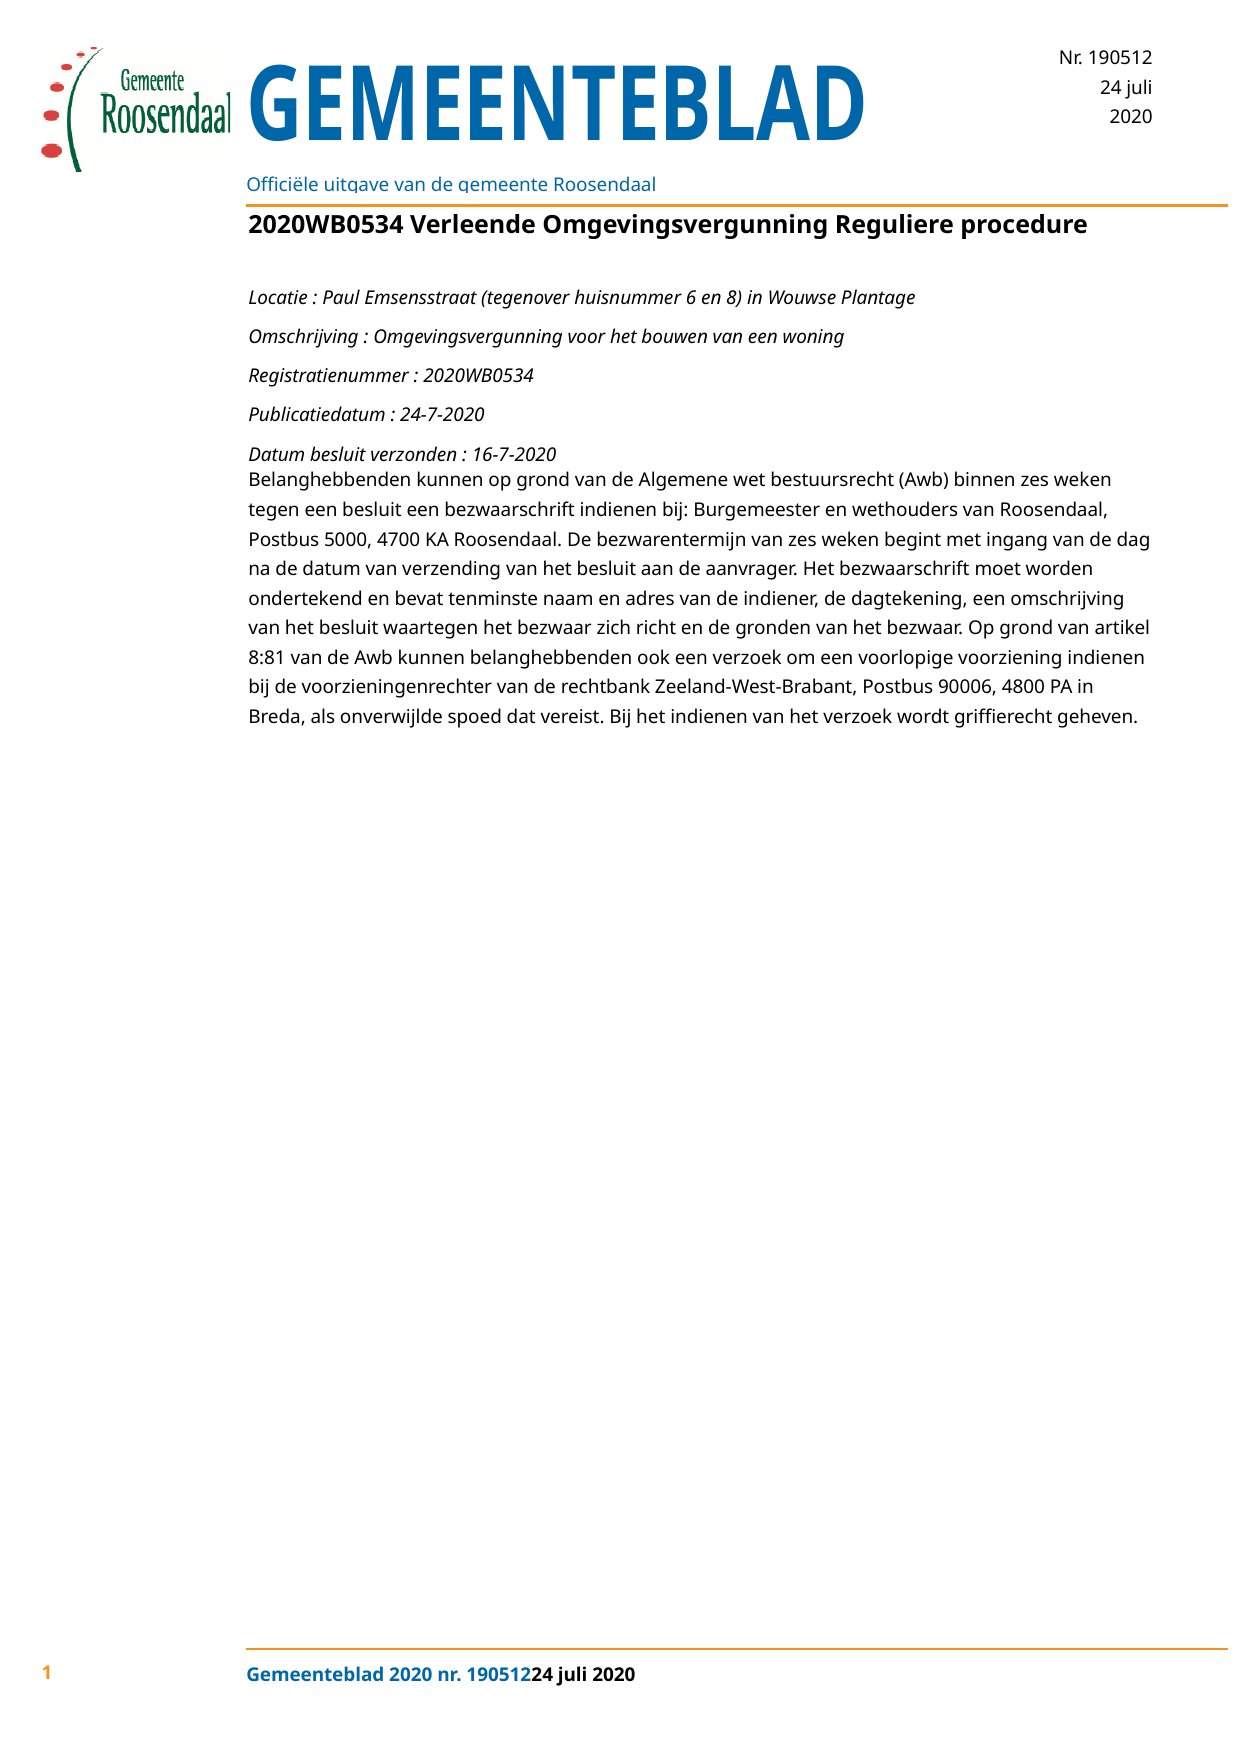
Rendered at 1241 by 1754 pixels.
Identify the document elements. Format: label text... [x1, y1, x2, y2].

text Belanghebbenden kunnen op grond van de Algemene wet bestuursrecht (Awb) binnen zes weken tegen een besluit een bezwaarschrift indienen bij: Burgemeester en wethouders van Roosendaal, Postbus 5000, 4700 KA Roosendaal. De bezwarentermijn van zes weken begint met ingang van de dag na de datum van verzending van het besluit aan de aanvrager. Het bezwaarschrift moet worden ondertekend en bevat tenminste naam en adres van de indiener, de dagtekening, een omschrijving van het besluit waartegen het bezwaar zich richt en de gronden van het bezwaar. Op grond van artikel 8:81 van de Awb kunnen belanghebbenden ook een verzoek om een voorlopige voorziening indienen bij de voorzieningenrechter van de rechtbank Zeeland-West-Brabant, Postbus 90006, 4800 PA in Breda, als onverwijlde spoed dat vereist. Bij het indienen van het verzoek wordt griffierecht geheven. [248, 467, 1152, 729]
text Omschrijving : Omgevingsvergunning voor het bouwen van een woning [248, 323, 1152, 349]
text Registratienummer : 2020WB0534 [248, 362, 1152, 388]
text 2020WB0534 Verleende Omgevingsvergunning Reguliere procedure [248, 207, 1152, 241]
text Publicatiedatum : 24-7-2020 [248, 402, 1152, 427]
text Locatie : Paul Emsensstraat (tegenover huisnummer 6 en 8) in Wouwse Plantage [248, 284, 1152, 309]
text Datum besluit verzonden : 16-7-2020 [248, 441, 1152, 467]
picture [41, 47, 231, 172]
